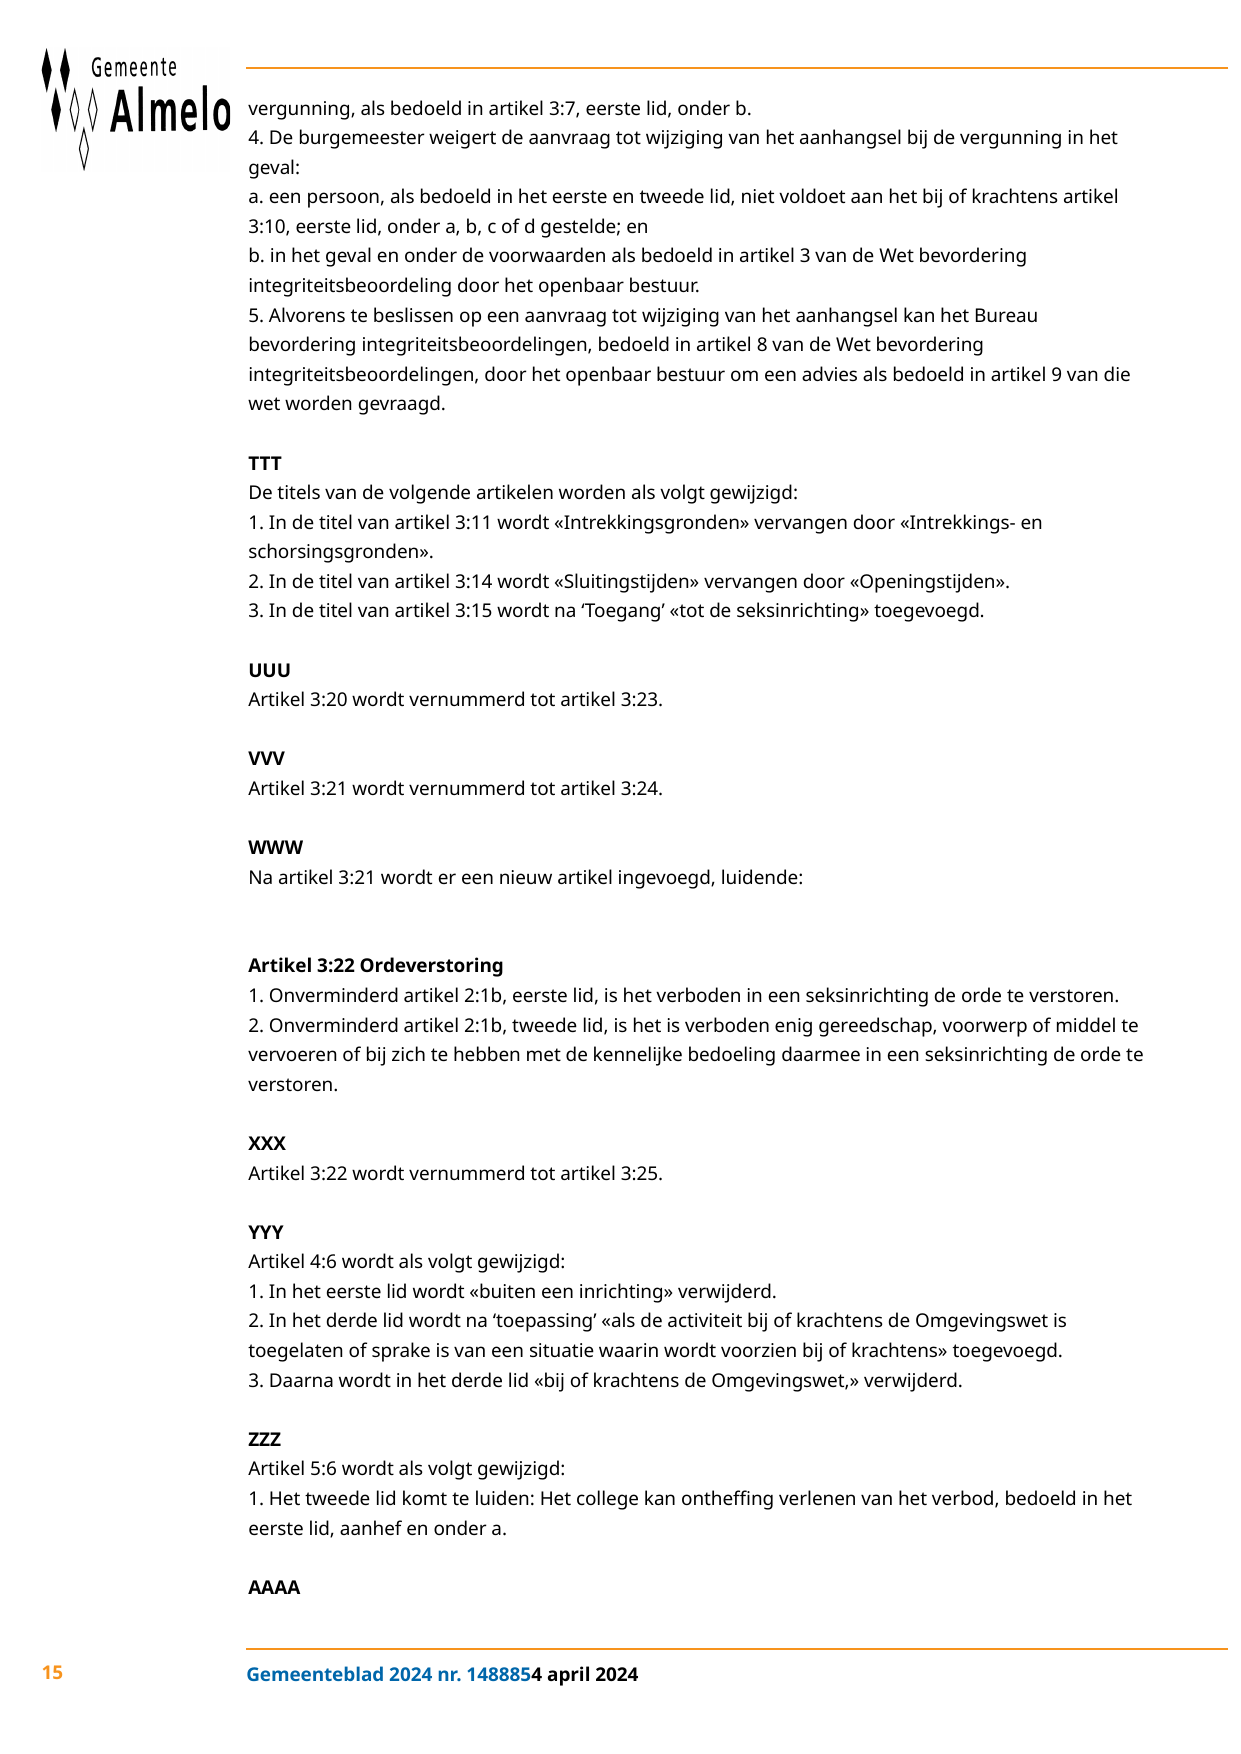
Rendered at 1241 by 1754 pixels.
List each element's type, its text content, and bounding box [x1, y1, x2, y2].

text 3. Daarna wordt in het derde lid «bij of krachtens de Omgevingswet,» verwijderd. [248, 1367, 1152, 1393]
picture [41, 47, 231, 172]
text 5. Alvorens te beslissen op een aanvraag tot wijziging van het aanhangsel kan het Bureau bevordering integriteitsbeoordelingen, bedoeld in artikel 8 van de Wet bevordering integriteitsbeoordelingen, door het openbaar bestuur om een advies als bedoeld in artikel 9 van die wet worden gevraagd. [248, 302, 1152, 416]
text 1. Onverminderd artikel 2:1b, eerste lid, is het verboden in een seksinrichting de orde te verstoren. [248, 982, 1152, 1008]
text Artikel 3:20 wordt vernummerd tot artikel 3:23. [248, 686, 1152, 712]
text vergunning, als bedoeld in artikel 3:7, eerste lid, onder b. [248, 95, 1152, 121]
text 2. In de titel van artikel 3:14 wordt «Sluitingstijden» vervangen door «Openingstijden». [248, 568, 1152, 594]
text UUU [248, 657, 1152, 683]
text YYY [248, 1219, 1152, 1245]
text Artikel 3:22 wordt vernummerd tot artikel 3:25. [248, 1160, 1152, 1186]
text 3. In de titel van artikel 3:15 wordt na ‘Toegang’ «tot de seksinrichting» toegevoegd. [248, 598, 1152, 623]
text 1. Het tweede lid komt te luiden: Het college kan ontheffing verlenen van het verbod, bedoeld in het eerste lid, aanhef en onder a. [248, 1485, 1152, 1541]
text TTT [248, 450, 1152, 476]
text VVV [248, 746, 1152, 771]
text 1. In het eerste lid wordt «buiten een inrichting» verwijderd. [248, 1278, 1152, 1304]
text De titels van de volgende artikelen worden als volgt gewijzigd: [248, 479, 1152, 505]
text 2. Onverminderd artikel 2:1b, tweede lid, is het is verboden enig gereedschap, voorwerp of middel te vervoeren of bij zich te hebben met de kennelijke bedoeling daarmee in een seksinrichting de orde te verstoren. [248, 1012, 1152, 1097]
text Artikel 5:6 wordt als volgt gewijzigd: [248, 1456, 1152, 1481]
text Artikel 3:22 Ordeverstoring [248, 953, 1152, 978]
text Artikel 3:21 wordt vernummerd tot artikel 3:24. [248, 775, 1152, 801]
text AAAA [248, 1574, 1152, 1600]
text XXX [248, 1130, 1152, 1156]
text 1. In de titel van artikel 3:11 wordt «Intrekkingsgronden» vervangen door «Intrekkings- en schorsingsgronden». [248, 509, 1152, 564]
text 4. De burgemeester weigert de aanvraag tot wijziging van het aanhangsel bij de vergunning in het geval: [248, 124, 1152, 180]
text WWW [248, 834, 1152, 860]
text Artikel 4:6 wordt als volgt gewijzigd: [248, 1248, 1152, 1274]
text b. in het geval en onder de voorwaarden als bedoeld in artikel 3 van de Wet bevordering integriteitsbeoordeling door het openbaar bestuur. [248, 243, 1152, 298]
text a. een persoon, als bedoeld in het eerste en tweede lid, niet voldoet aan het bij of krachtens artikel 3:10, eerste lid, onder a, b, c of d gestelde; en [248, 183, 1152, 239]
text Na artikel 3:21 wordt er een nieuw artikel ingevoegd, luidende: [248, 864, 1152, 890]
text 2. In het derde lid wordt na ‘toepassing’ «als de activiteit bij of krachtens de Omgevingswet is toegelaten of sprake is van een situatie waarin wordt voorzien bij of krachtens» toegevoegd. [248, 1308, 1152, 1363]
text ZZZ [248, 1426, 1152, 1452]
